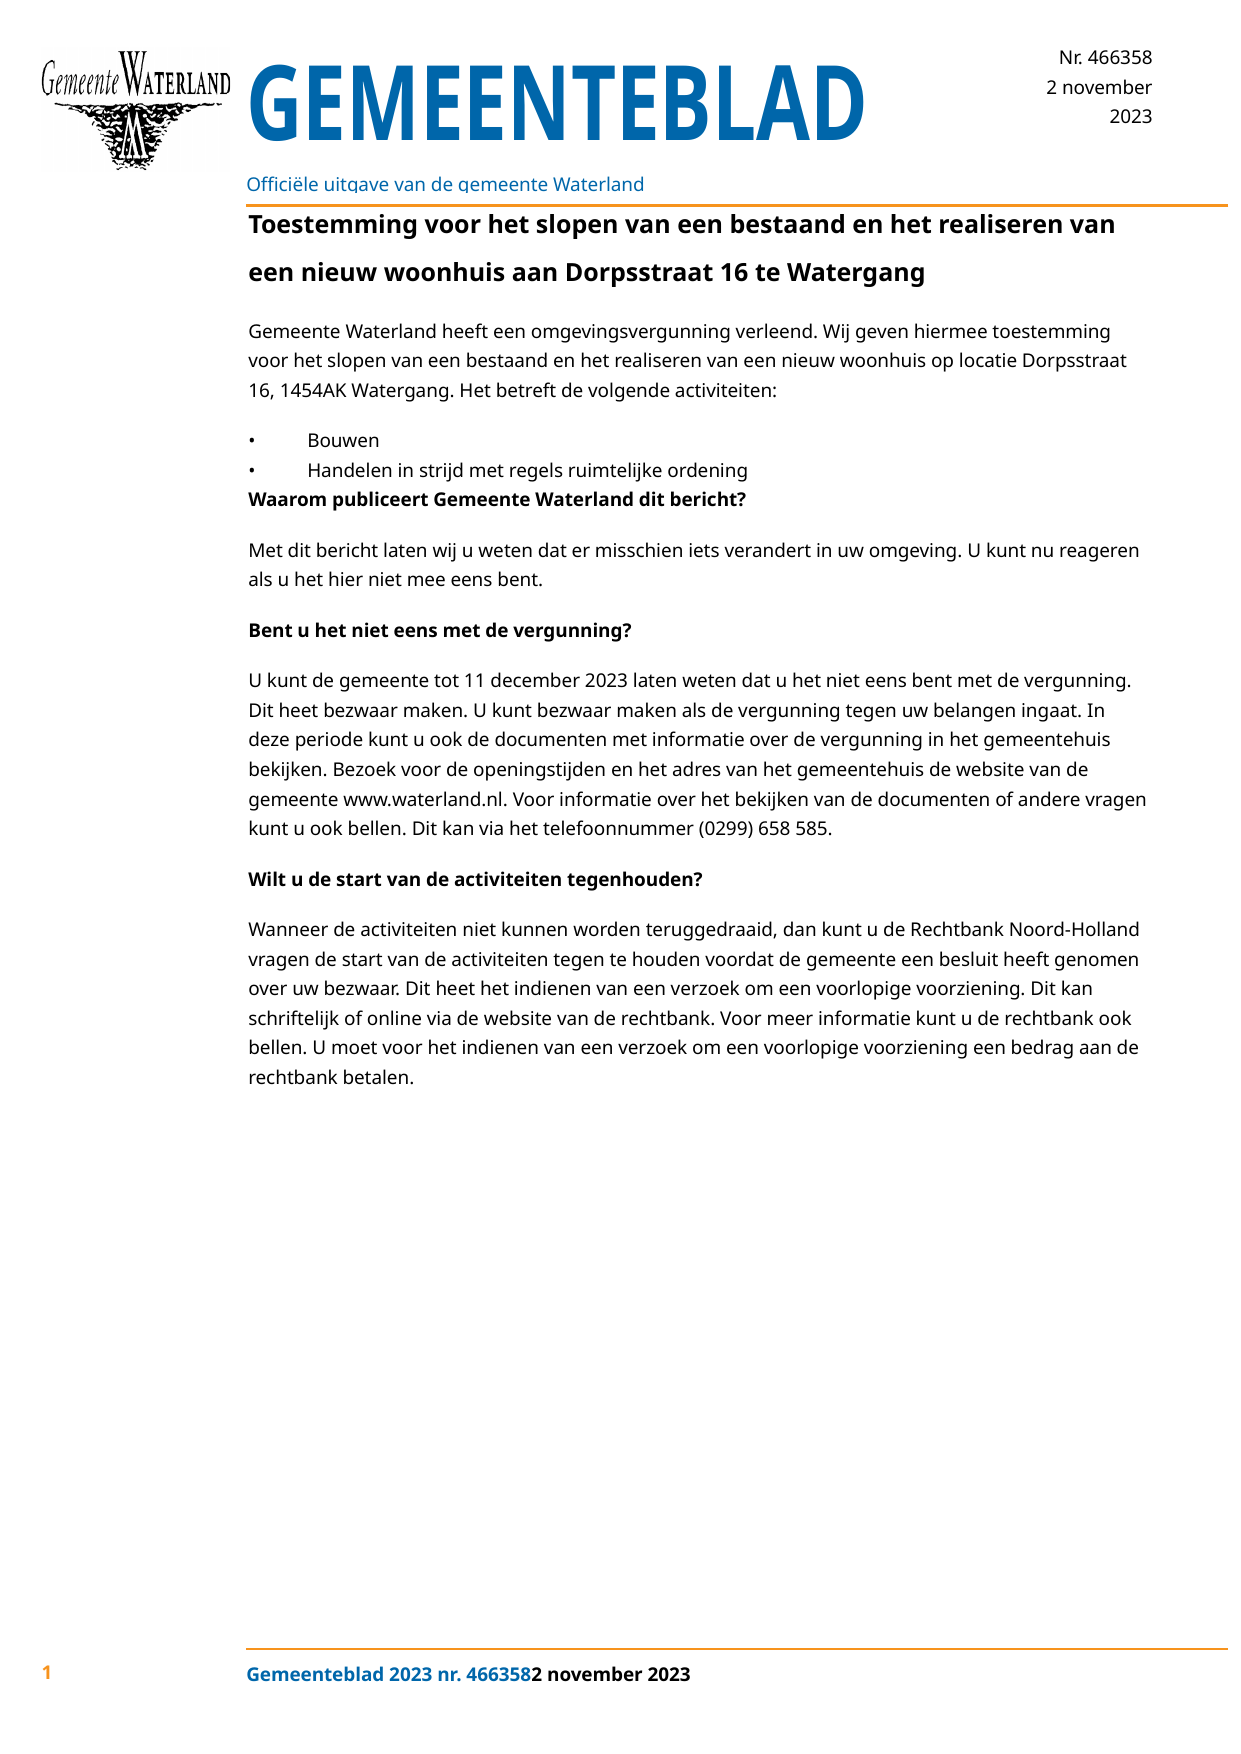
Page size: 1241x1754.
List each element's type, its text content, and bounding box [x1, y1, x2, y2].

text Wilt u de start van de activiteiten tegenhouden? [248, 866, 1152, 892]
list Handelen in strijd met regels ruimtelijke ordening [248, 457, 1152, 483]
text Wanneer de activiteiten niet kunnen worden teruggedraaid, dan kunt u de Rechtbank Noord-Holland vragen de start van de activiteiten tegen te houden voordat de gemeente een besluit heeft genomen over uw bezwaar. Dit heet het indienen van een verzoek om een voorlopige voorziening. Dit kan schriftelijk of online via de website van de rechtbank. Voor meer informatie kunt u de rechtbank ook bellen. U moet voor het indienen van een verzoek om een voorlopige voorziening een bedrag aan de rechtbank betalen. [248, 916, 1152, 1090]
text U kunt de gemeente tot 11 december 2023 laten weten dat u het niet eens bent met de vergunning. Dit heet bezwaar maken. U kunt bezwaar maken als de vergunning tegen uw belangen ingaat. In deze periode kunt u ook de documenten met informatie over de vergunning in het gemeentehuis bekijken. Bezoek voor de openingstijden en het adres van het gemeentehuis de website van de gemeente www.waterland.nl. Voor informatie over het bekijken van de documenten of andere vragen kunt u ook bellen. Dit kan via het telefoonnummer (0299) 658 585. [248, 667, 1152, 841]
text Met dit bericht laten wij u weten dat er misschien iets verandert in uw omgeving. U kunt nu reageren als u het hier niet mee eens bent. [248, 537, 1152, 592]
list Bouwen [248, 427, 1152, 453]
text Waarom publiceert Gemeente Waterland dit bericht? [248, 487, 1152, 512]
picture [41, 47, 231, 172]
text Toestemming voor het slopen van een bestaand en het realiseren van een nieuw woonhuis aan Dorpsstraat 16 te Watergang [248, 207, 1152, 288]
text Bent u het niet eens met de vergunning? [248, 617, 1152, 643]
text Gemeente Waterland heeft een omgevingsvergunning verleend. Wij geven hiermee toestemming voor het slopen van een bestaand en het realiseren van een nieuw woonhuis op locatie Dorpsstraat 16, 1454AK Watergang. Het betreft de volgende activiteiten: [248, 318, 1152, 403]
